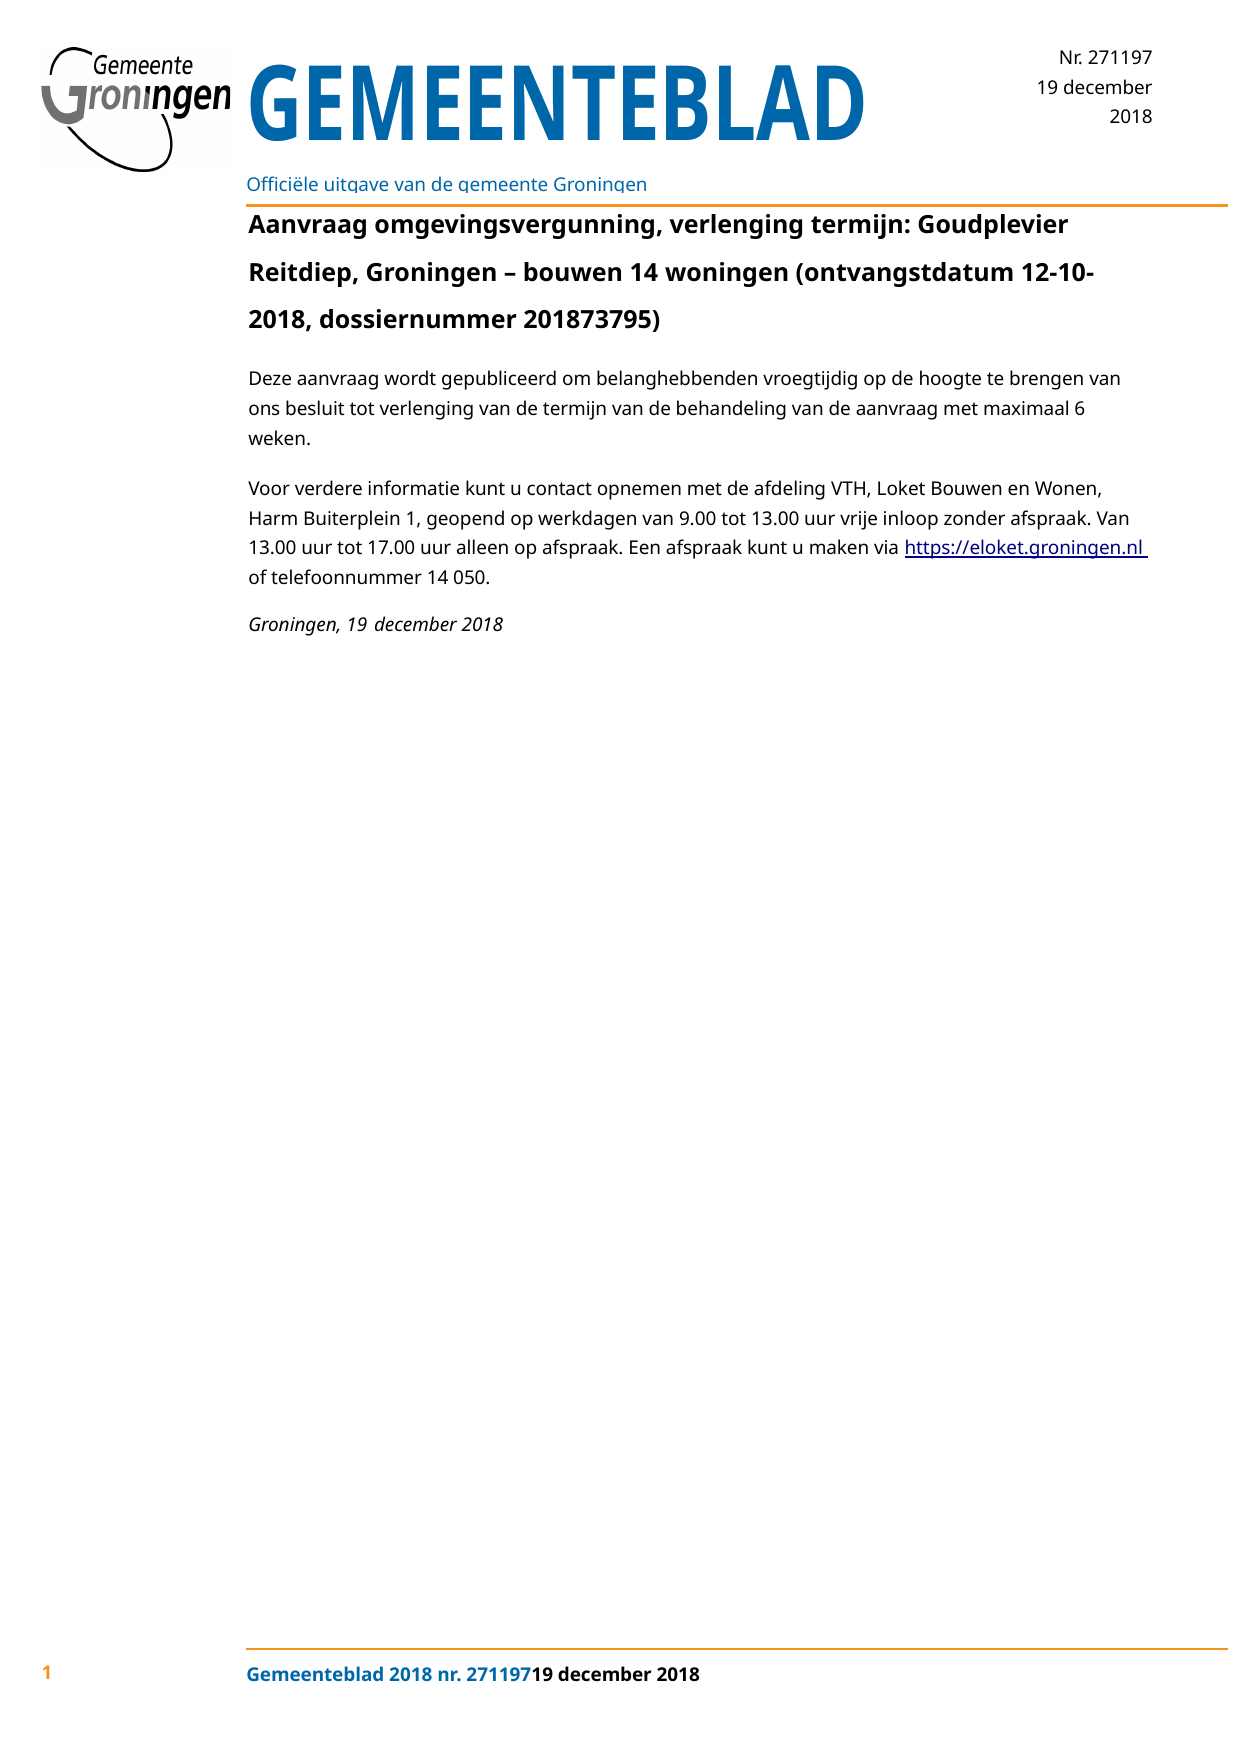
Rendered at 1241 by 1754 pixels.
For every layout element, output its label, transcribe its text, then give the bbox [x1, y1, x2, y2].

text Deze aanvraag wordt gepubliceerd om belanghebbenden vroegtijdig op de hoogte te brengen van ons besluit tot verlenging van de termijn van de behandeling van de aanvraag met maximaal 6 weken. [248, 366, 1152, 450]
text Aanvraag omgevingsvergunning, verlenging termijn: Goudplevier Reitdiep, Groningen – bouwen 14 woningen (ontvangstdatum 12-10-2018, dossiernummer 201873795) [248, 207, 1152, 336]
text Voor verdere informatie kunt u contact opnemen met de afdeling VTH, Loket Bouwen en Wonen, Harm Buiterplein 1, geopend op werkdagen van 9.00 tot 13.00 uur vrije inloop zonder afspraak. Van 13.00 uur tot 17.00 uur alleen op afspraak. Een afspraak kunt u maken via https://eloket.groningen.nl of telefoonnummer 14 050. [248, 475, 1152, 589]
text Groningen, 19 december 2018 [248, 612, 1152, 637]
picture [41, 47, 231, 172]
